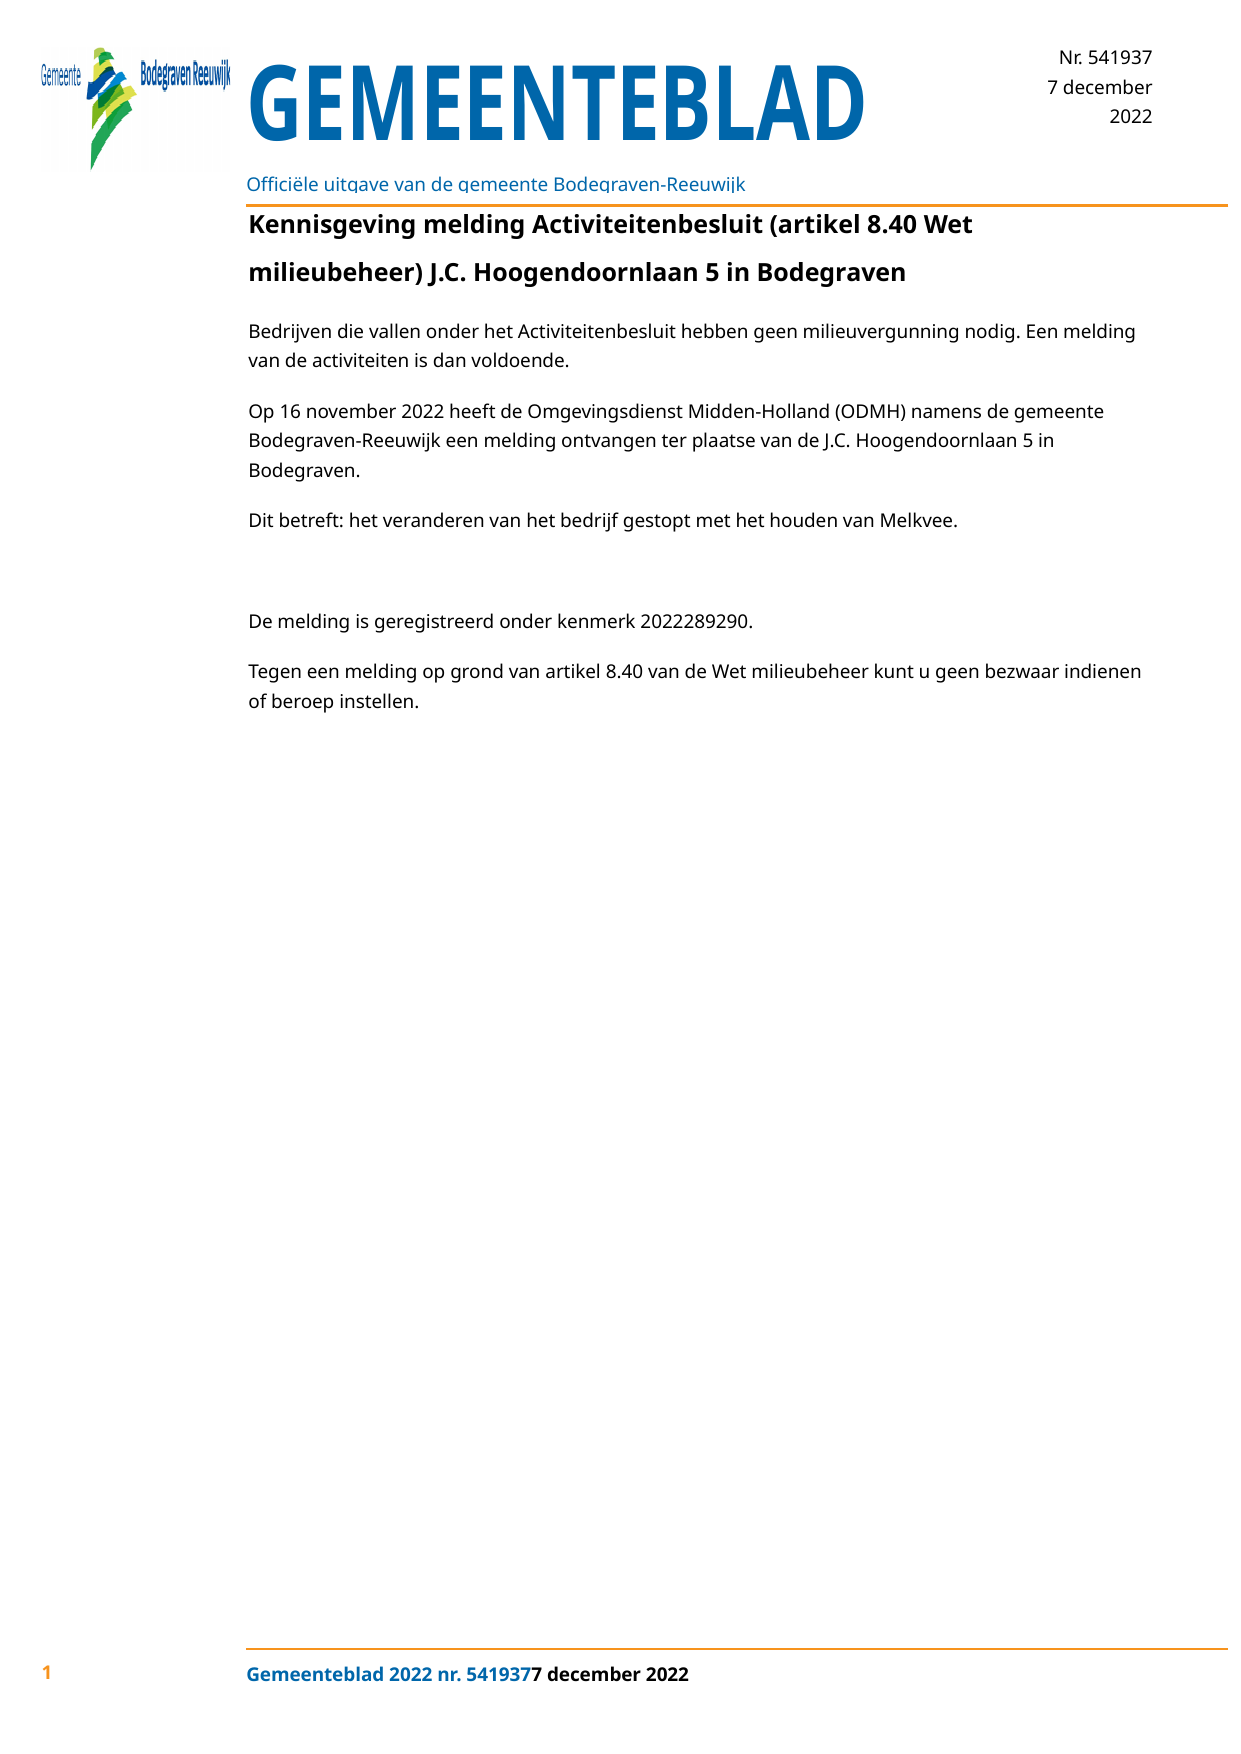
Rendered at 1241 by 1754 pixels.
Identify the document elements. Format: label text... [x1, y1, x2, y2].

picture [41, 47, 231, 172]
text Op 16 november 2022 heeft de Omgevingsdienst Midden-Holland (ODMH) namens de gemeente Bodegraven-Reeuwijk een melding ontvangen ter plaatse van de J.C. Hoogendoornlaan 5 in Bodegraven. [248, 398, 1152, 483]
text Tegen een melding op grond van artikel 8.40 van de Wet milieubeheer kunt u geen bezwaar indienen of beroep instellen. [248, 659, 1152, 714]
text De melding is geregistreerd onder kenmerk 2022289290. [248, 608, 1152, 634]
text Dit betreft: het veranderen van het bedrijf gestopt met het houden van Melkvee. [248, 507, 1152, 533]
text Kennisgeving melding Activiteitenbesluit (artikel 8.40 Wet milieubeheer) J.C. Hoogendoornlaan 5 in Bodegraven [248, 207, 1152, 288]
text Bedrijven die vallen onder het Activiteitenbesluit hebben geen milieuvergunning nodig. Een melding van de activiteiten is dan voldoende. [248, 318, 1152, 373]
